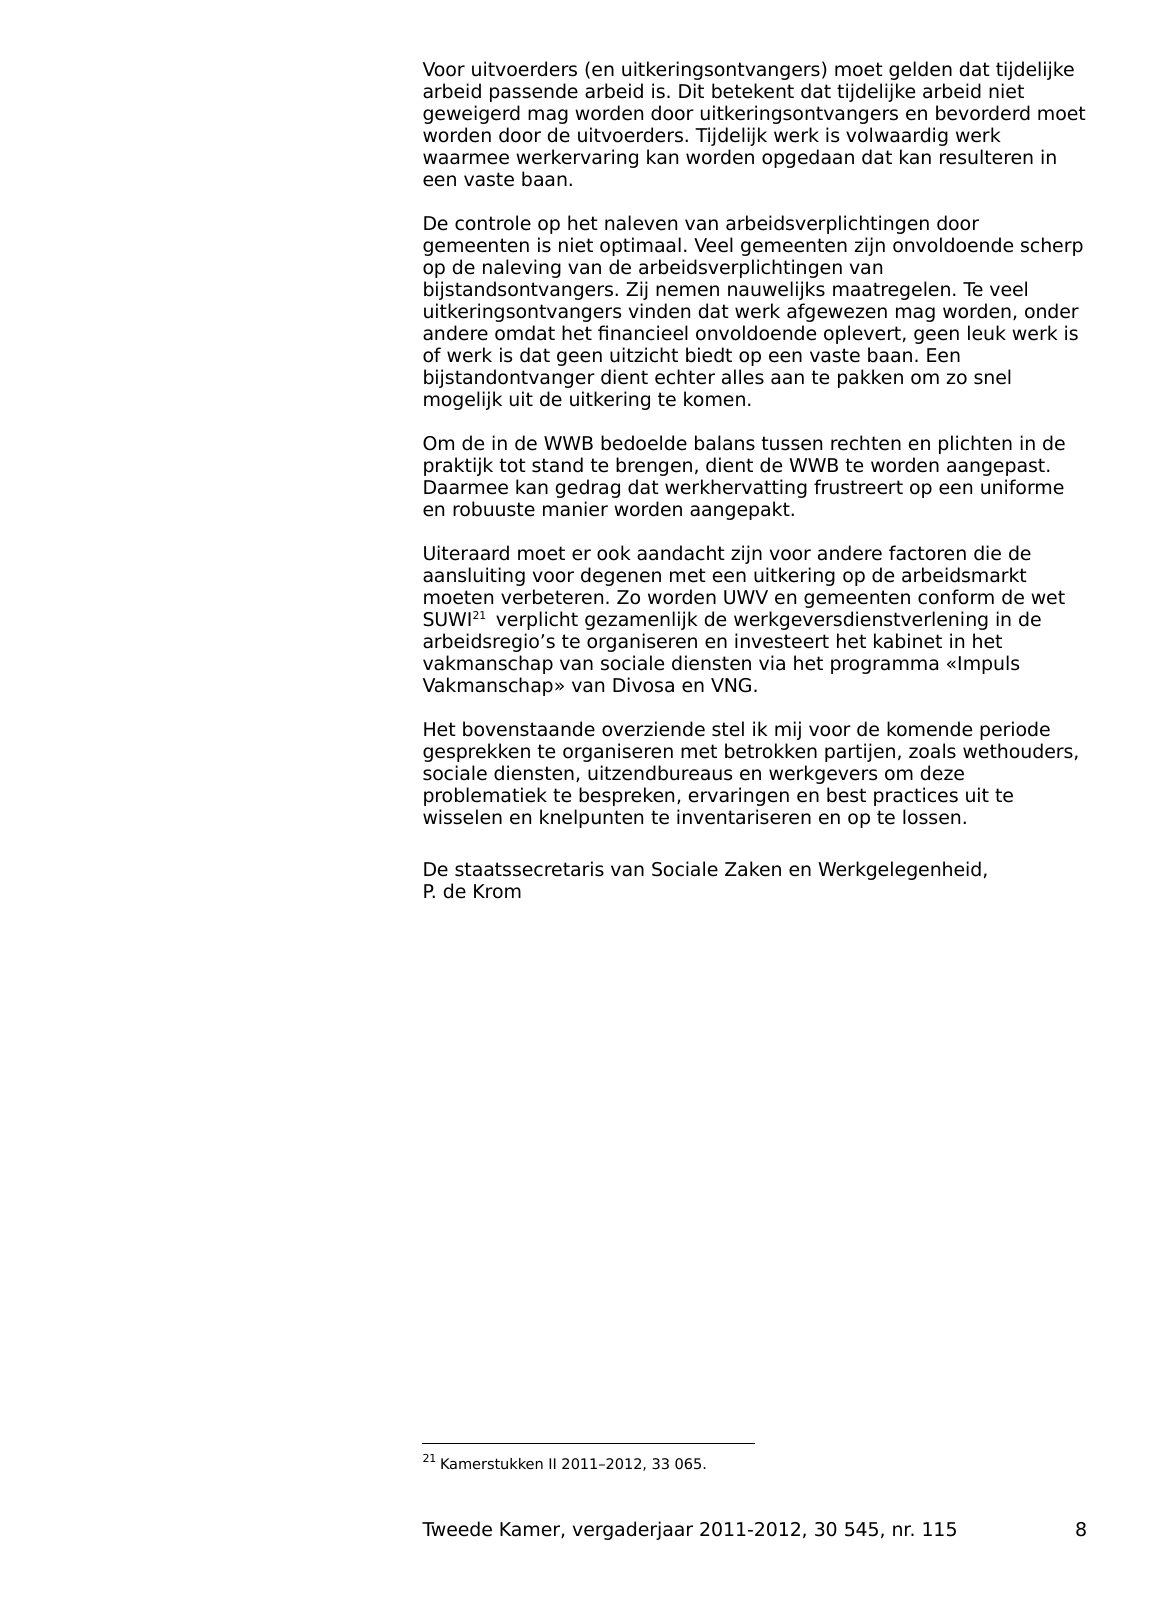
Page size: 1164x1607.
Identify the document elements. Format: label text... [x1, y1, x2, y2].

text Om de in de WWB bedoelde balans tussen rechten en plichten in de praktijk tot stand te brengen, dient de WWB te worden aangepast. Daarmee kan gedrag dat werkhervatting frustreert op een uniforme en robuuste manier worden aangepakt. [422, 433, 1087, 521]
text Kamerstukken II 2011–2012, 33 065. [422, 1452, 1087, 1474]
text Uiteraard moet er ook aandacht zijn voor andere factoren die de aansluiting voor degenen met een uitkering op de arbeidsmarkt moeten verbeteren. Zo worden UWV en gemeenten conform de wet SUWI verplicht gezamenlijk de werkgeversdienstverlening in de arbeidsregio’s te organiseren en investeert het kabinet in het vakmanschap van sociale diensten via het programma «Impuls Vakmanschap» van Divosa en VNG. [422, 543, 1087, 697]
text Voor uitvoerders (en uitkeringsontvangers) moet gelden dat tijdelijke arbeid passende arbeid is. Dit betekent dat tijdelijke arbeid niet geweigerd mag worden door uitkeringsontvangers en bevorderd moet worden door de uitvoerders. Tijdelijk werk is volwaardig werk waarmee werkervaring kan worden opgedaan dat kan resulteren in een vaste baan. [422, 59, 1087, 191]
text Het bovenstaande overziende stel ik mij voor de komende periode gesprekken te organiseren met betrokken partijen, zoals wethouders, sociale diensten, uitzendbureaus en werkgevers om deze problematiek te bespreken, ervaringen en best practices uit te wisselen en knelpunten te inventariseren en op te lossen. [422, 719, 1087, 829]
text De staatssecretaris van Sociale Zaken en Werkgelegenheid, P. de Krom [422, 859, 1087, 903]
text De controle op het naleven van arbeidsverplichtingen door gemeenten is niet optimaal. Veel gemeenten zijn onvoldoende scherp op de naleving van de arbeidsverplichtingen van bijstandsontvangers. Zij nemen nauwelijks maatregelen. Te veel uitkeringsontvangers vinden dat werk afgewezen mag worden, onder andere omdat het financieel onvoldoende oplevert, geen leuk werk is of werk is dat geen uitzicht biedt op een vaste baan. Een bijstandontvanger dient echter alles aan te pakken om zo snel mogelijk uit de uitkering te komen. [422, 213, 1087, 411]
